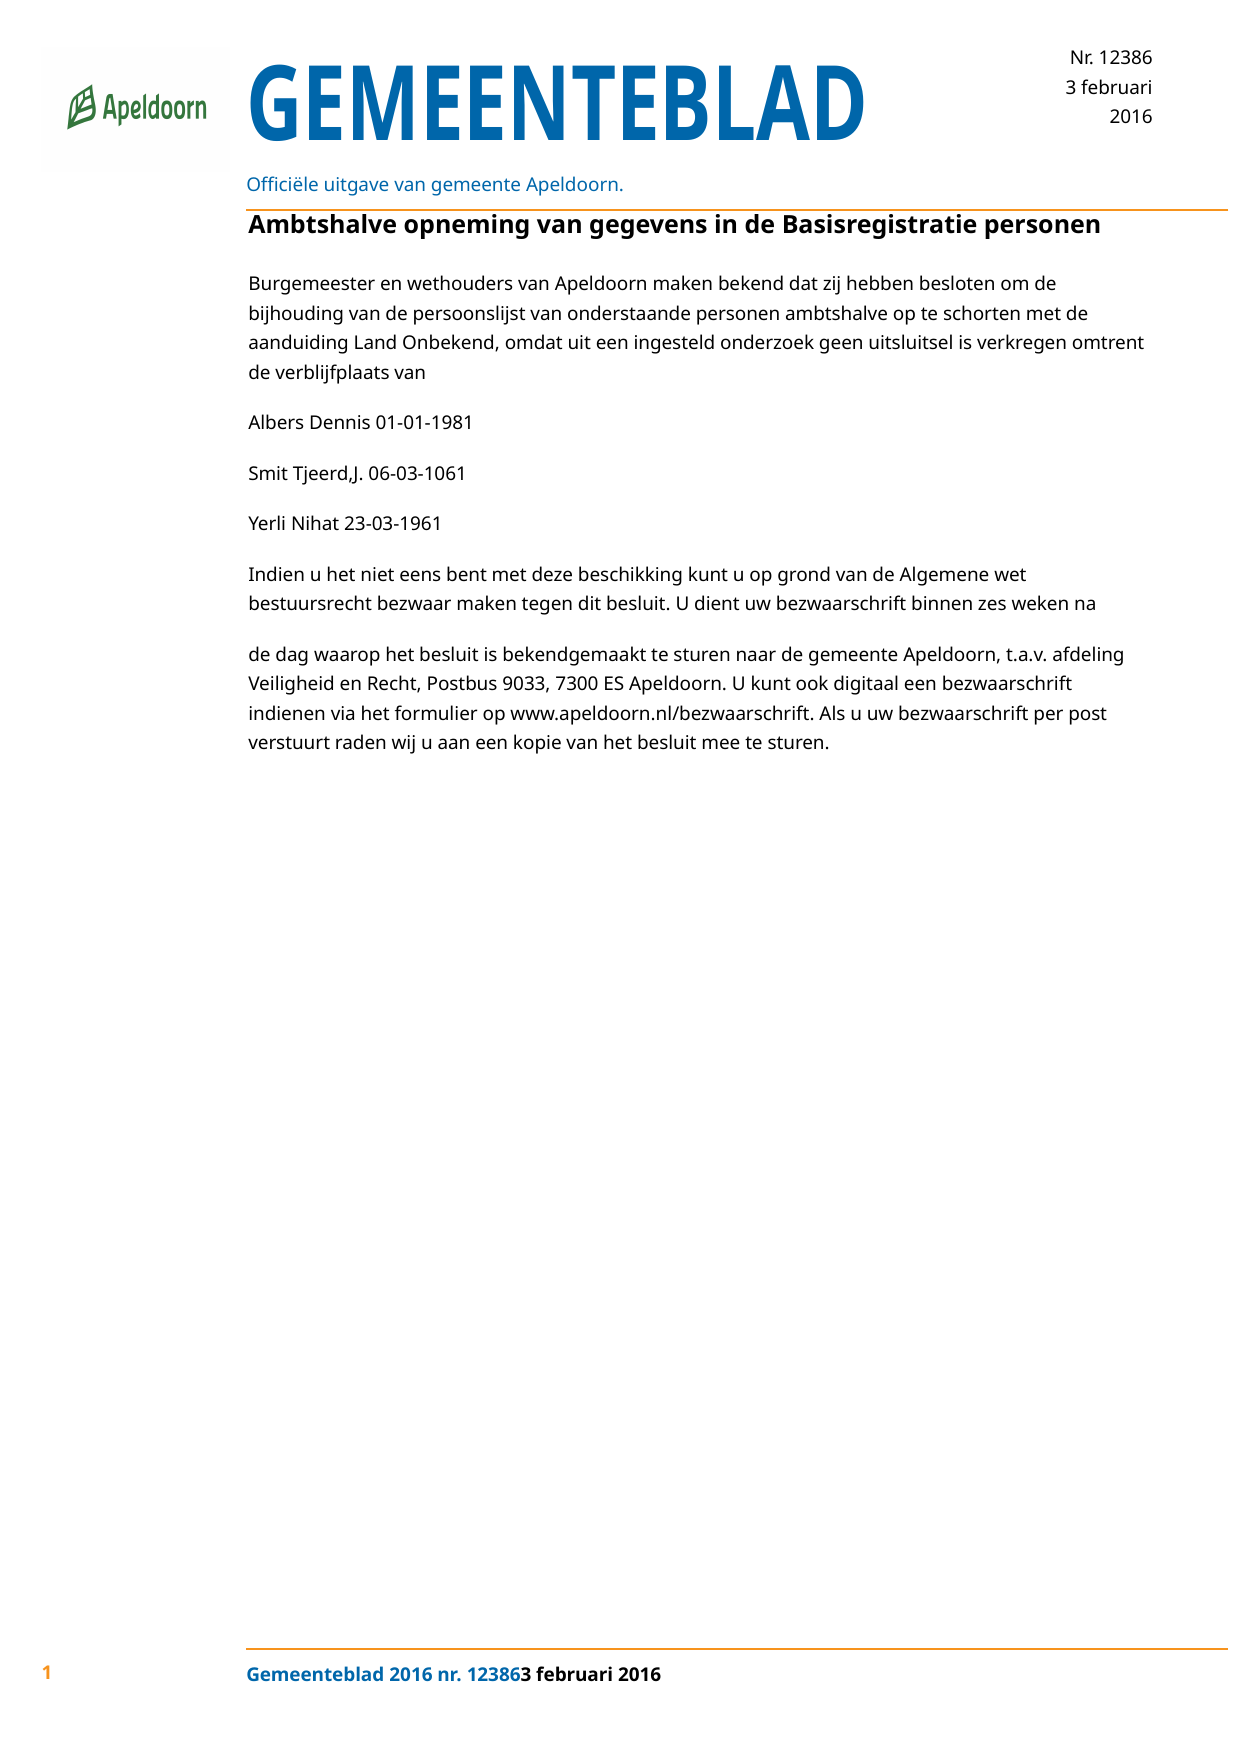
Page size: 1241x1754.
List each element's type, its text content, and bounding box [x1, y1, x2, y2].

text Smit Tjeerd,J. 06-03-1061 [248, 460, 1152, 486]
text Indien u het niet eens bent met deze beschikking kunt u op grond van de Algemene wet bestuursrecht bezwaar maken tegen dit besluit. U dient uw bezwaarschrift binnen zes weken na [248, 561, 1152, 616]
text Burgemeester en wethouders van Apeldoorn maken bekend dat zij hebben besloten om de bijhouding van de persoonslijst van onderstaande personen ambtshalve op te schorten met de aanduiding Land Onbekend, omdat uit een ingesteld onderzoek geen uitsluitsel is verkregen omtrent de verblijfplaats van [248, 270, 1152, 385]
text Yerli Nihat 23-03-1961 [248, 510, 1152, 536]
text de dag waarop het besluit is bekendgemaakt te sturen naar de gemeente Apeldoorn, t.a.v. afdeling Veiligheid en Recht, Postbus 9033, 7300 ES Apeldoorn. U kunt ook digitaal een bezwaarschrift indienen via het formulier op www.apeldoorn.nl/bezwaarschrift. Als u uw bezwaarschrift per post verstuurt raden wij u aan een kopie van het besluit mee te sturen. [248, 641, 1152, 755]
text Ambtshalve opneming van gegevens in de Basisregistratie personen [248, 211, 1152, 241]
picture [41, 47, 231, 172]
text Albers Dennis 01-01-1981 [248, 409, 1152, 435]
